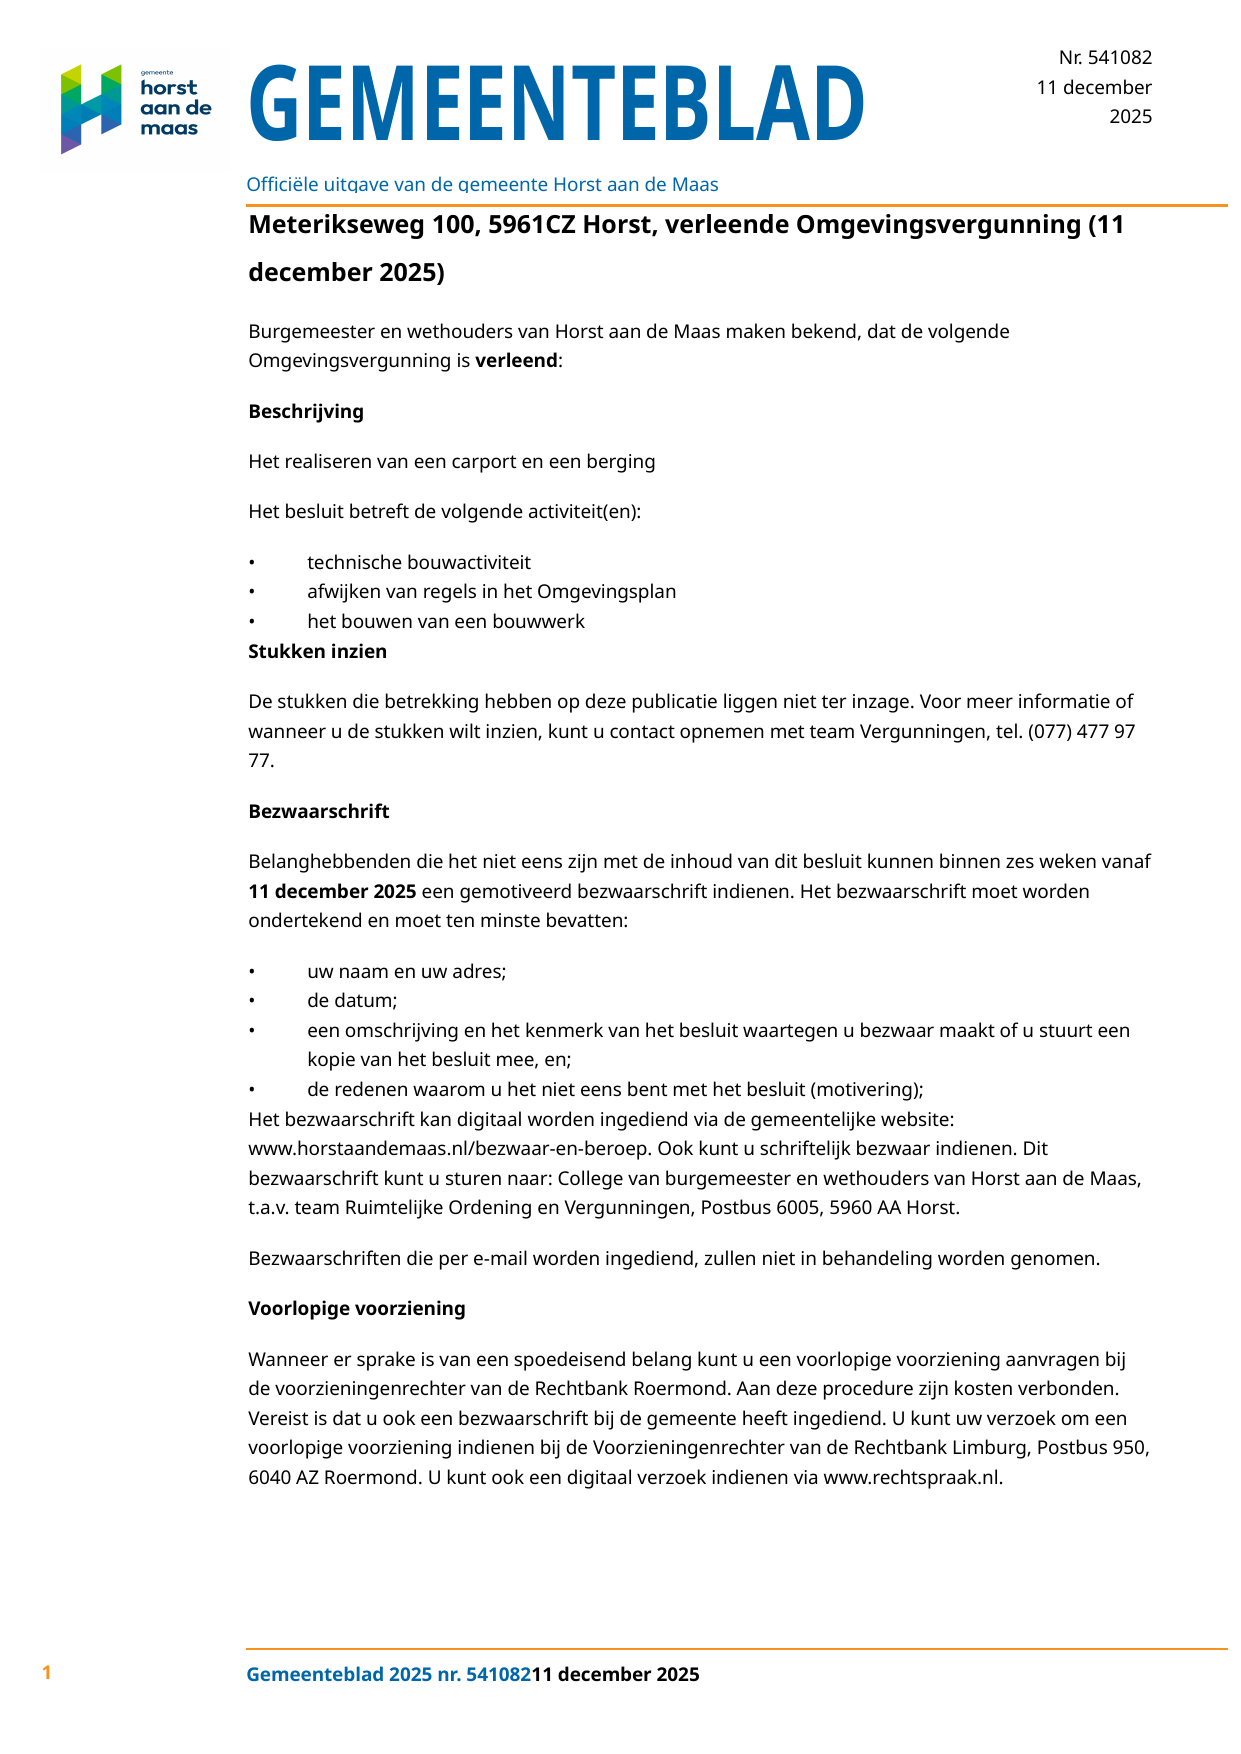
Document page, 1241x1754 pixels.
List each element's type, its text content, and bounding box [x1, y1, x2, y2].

text Voorlopige voorziening [248, 1295, 1152, 1321]
text Burgemeester en wethouders van Horst aan de Maas maken bekend, dat de volgende Omgevingsvergunning is verleend: [248, 318, 1152, 373]
text Beschrijving [248, 398, 1152, 424]
text Het bezwaarschrift kan digitaal worden ingediend via de gemeentelijke website: www.horstaandemaas.nl/bezwaar-en-beroep. Ook kunt u schriftelijk bezwaar indienen. Dit bezwaarschrift kunt u sturen naar: College van burgemeester en wethouders van Horst aan de Maas, t.a.v. team Ruimtelijke Ordening en Vergunningen, Postbus 6005, 5960 AA Horst. [248, 1106, 1152, 1220]
list een omschrijving en het kenmerk van het besluit waartegen u bezwaar maakt of u stuurt een kopie van het besluit mee, en; [248, 1017, 1152, 1072]
text Wanneer er sprake is van een spoedeisend belang kunt u een voorlopige voorziening aanvragen bij de voorzieningenrechter van de Rechtbank Roermond. Aan deze procedure zijn kosten verbonden. Vereist is dat u ook een bezwaarschrift bij de gemeente heeft ingediend. U kunt uw verzoek om een voorlopige voorziening indienen bij de Voorzieningenrechter van de Rechtbank Limburg, Postbus 950, 6040 AZ Roermond. U kunt ook een digitaal verzoek indienen via www.rechtspraak.nl. [248, 1346, 1152, 1490]
text Bezwaarschrift [248, 798, 1152, 824]
text De stukken die betrekking hebben op deze publicatie liggen niet ter inzage. Voor meer informatie of wanneer u de stukken wilt inzien, kunt u contact opnemen met team Vergunningen, tel. (077) 477 97 77. [248, 688, 1152, 773]
text Meterikseweg 100, 5961CZ Horst, verleende Omgevingsvergunning (11 december 2025) [248, 207, 1152, 288]
text Stukken inzien [248, 638, 1152, 664]
list de redenen waarom u het niet eens bent met het besluit (motivering); [248, 1076, 1152, 1102]
list afwijken van regels in het Omgevingsplan [248, 579, 1152, 604]
text Belanghebbenden die het niet eens zijn met de inhoud van dit besluit kunnen binnen zes weken vanaf 11 december 2025 een gemotiveerd bezwaarschrift indienen. Het bezwaarschrift moet worden ondertekend en moet ten minste bevatten: [248, 848, 1152, 933]
list de datum; [248, 987, 1152, 1013]
list technische bouwactiviteit [248, 549, 1152, 575]
list het bouwen van een bouwwerk [248, 608, 1152, 634]
text Het realiseren van een carport en een berging [248, 448, 1152, 474]
list uw naam en uw adres; [248, 958, 1152, 984]
text Bezwaarschriften die per e-mail worden ingediend, zullen niet in behandeling worden genomen. [248, 1245, 1152, 1271]
picture [41, 47, 231, 172]
text Het besluit betreft de volgende activiteit(en): [248, 499, 1152, 524]
